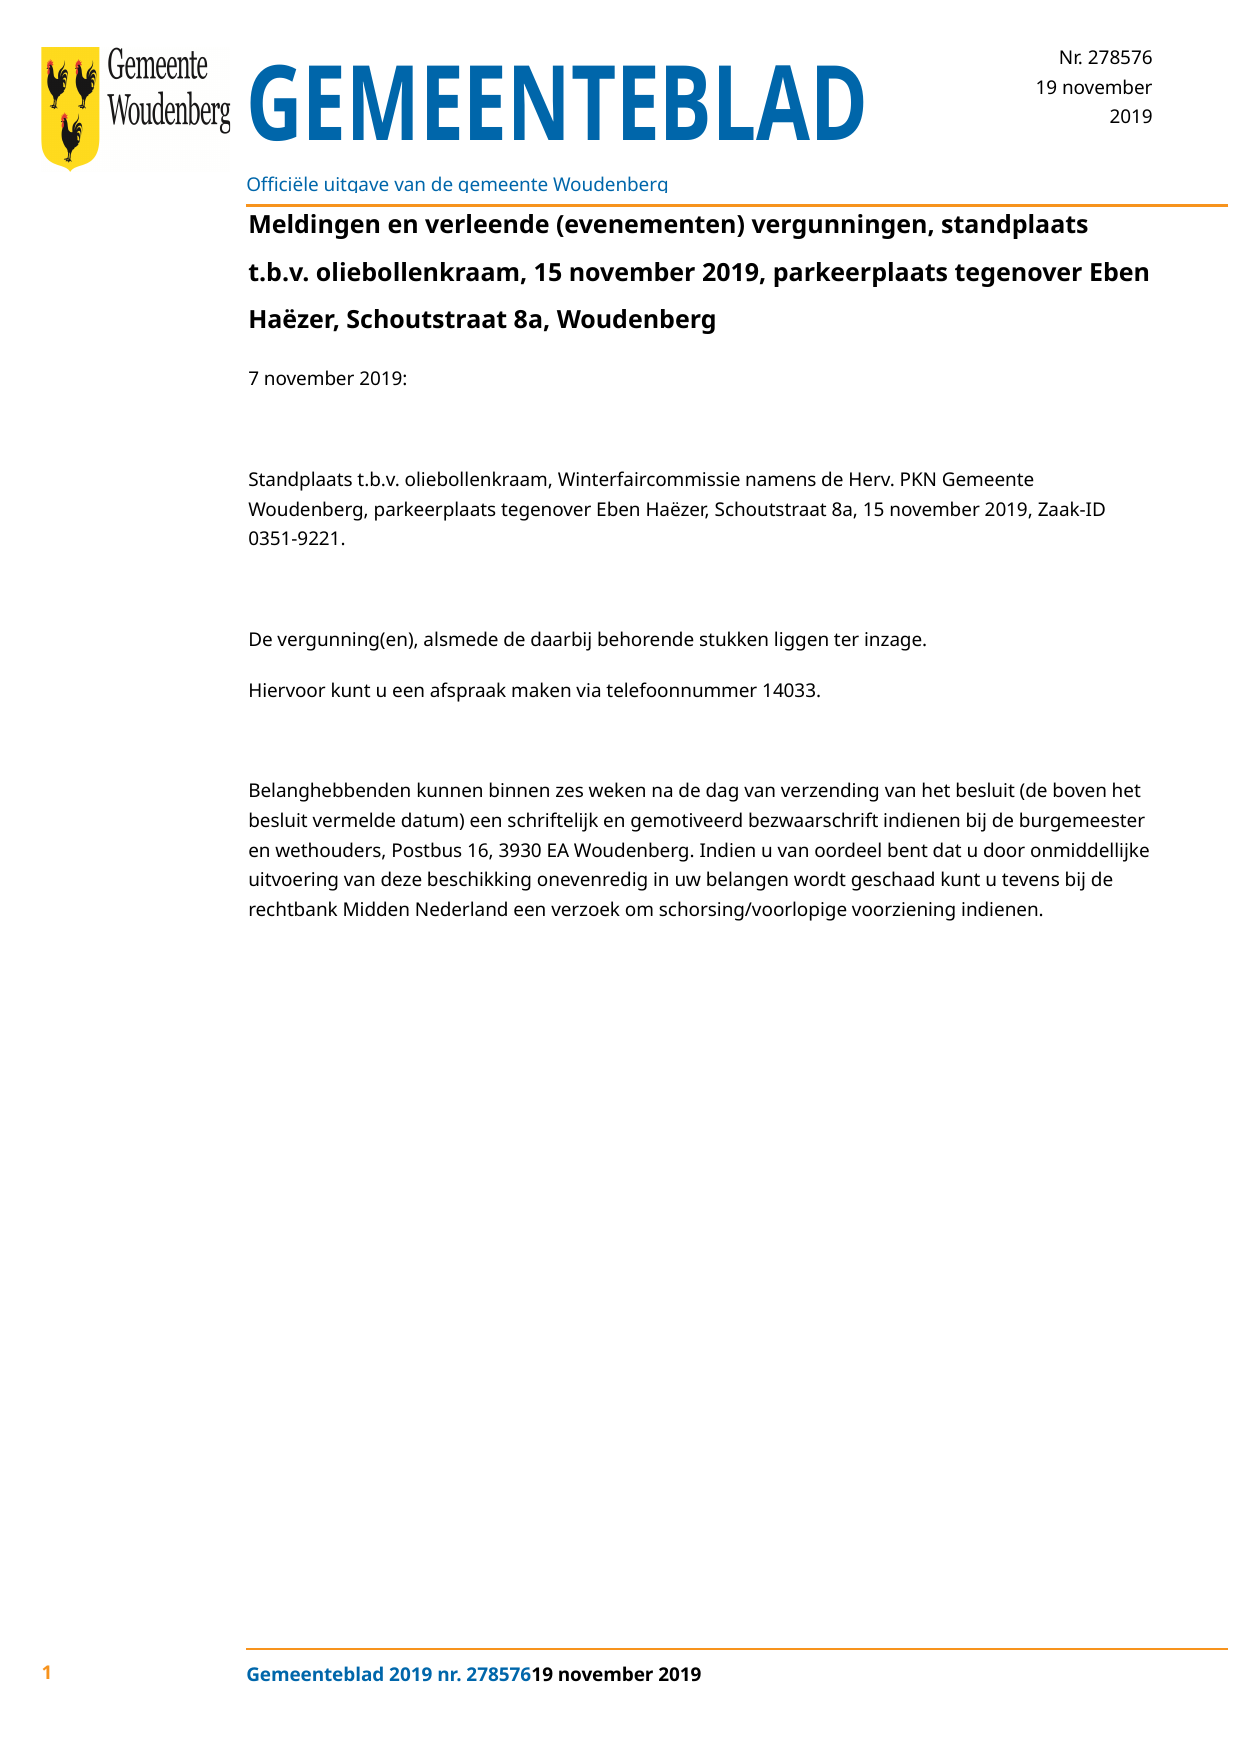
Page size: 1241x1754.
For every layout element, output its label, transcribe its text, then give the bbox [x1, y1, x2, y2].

text Hiervoor kunt u een afspraak maken via telefoonnummer 14033. [248, 677, 1152, 702]
text De vergunning(en), alsmede de daarbij behorende stukken liggen ter inzage. [248, 626, 1152, 652]
text Standplaats t.b.v. oliebollenkraam, Winterfaircommissie namens de Herv. PKN Gemeente Woudenberg, parkeerplaats tegenover Eben Haëzer, Schoutstraat 8a, 15 november 2019, Zaak-ID 0351-9221. [248, 466, 1152, 551]
text 7 november 2019: [248, 366, 1152, 391]
picture [41, 47, 231, 172]
text Belanghebbenden kunnen binnen zes weken na de dag van verzending van het besluit (de boven het besluit vermelde datum) een schriftelijk en gemotiveerd bezwaarschrift indienen bij de burgemeester en wethouders, Postbus 16, 3930 EA Woudenberg. Indien u van oordeel bent dat u door onmiddellijke uitvoering van deze beschikking onevenredig in uw belangen wordt geschaad kunt u tevens bij de rechtbank Midden Nederland een verzoek om schorsing/voorlopige voorziening indienen. [248, 778, 1152, 922]
text Meldingen en verleende (evenementen) vergunningen, standplaats t.b.v. oliebollenkraam, 15 november 2019, parkeerplaats tegenover Eben Haëzer, Schoutstraat 8a, Woudenberg [248, 207, 1152, 336]
